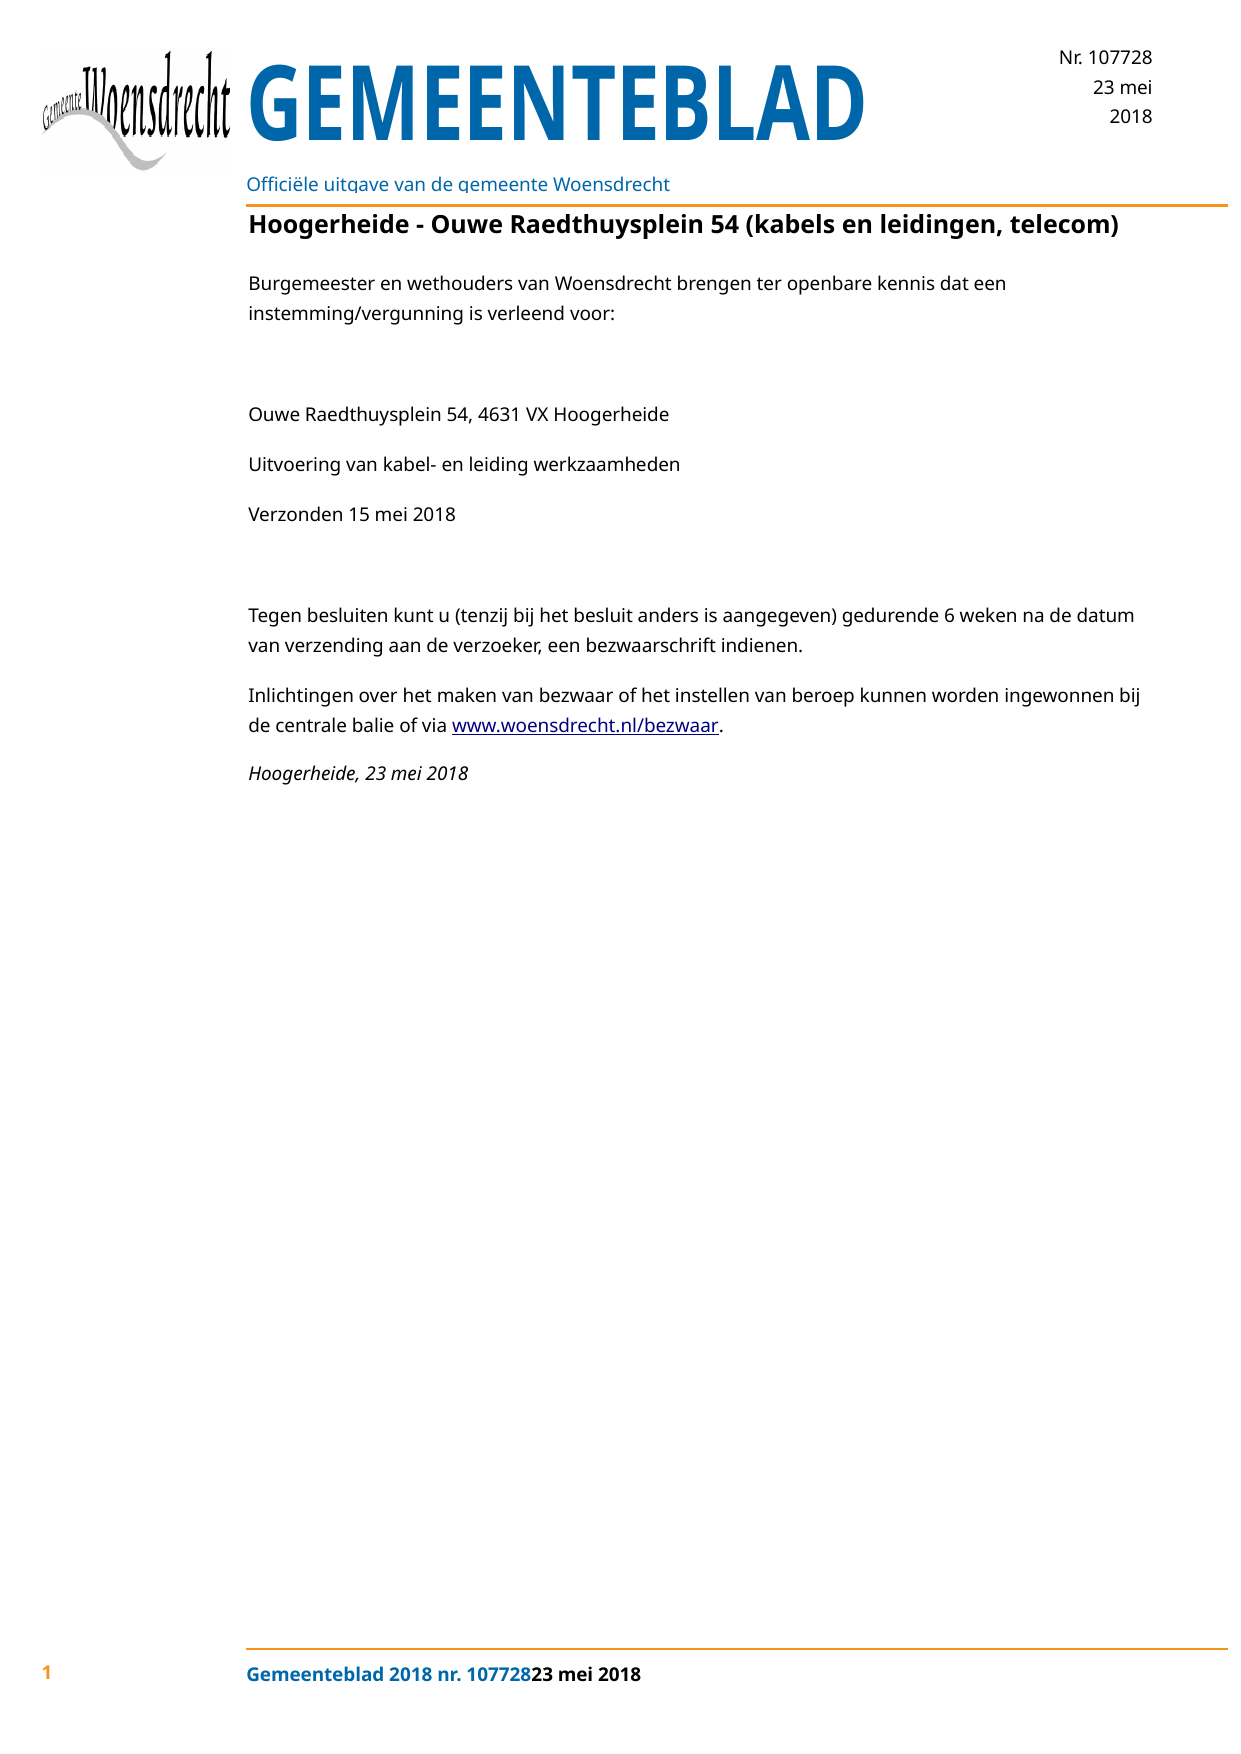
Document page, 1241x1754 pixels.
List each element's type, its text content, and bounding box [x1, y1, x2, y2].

picture [41, 47, 231, 172]
text Uitvoering van kabel- en leiding werkzaamheden [248, 451, 1152, 477]
text Tegen besluiten kunt u (tenzij bij het besluit anders is aangegeven) gedurende 6 weken na de datum van verzending aan de verzoeker, een bezwaarschrift indienen. [248, 602, 1152, 658]
text Burgemeester en wethouders van Woensdrecht brengen ter openbare kennis dat een instemming/vergunning is verleend voor: [248, 270, 1152, 326]
text Hoogerheide, 23 mei 2018 [248, 760, 1152, 786]
text Ouwe Raedthuysplein 54, 4631 VX Hoogerheide [248, 401, 1152, 426]
text Inlichtingen over het maken van bezwaar of het instellen van beroep kunnen worden ingewonnen bij de centrale balie of via www.woensdrecht.nl/bezwaar. [248, 682, 1152, 738]
text Hoogerheide - Ouwe Raedthuysplein 54 (kabels en leidingen, telecom) [248, 207, 1152, 241]
text Verzonden 15 mei 2018 [248, 502, 1152, 527]
